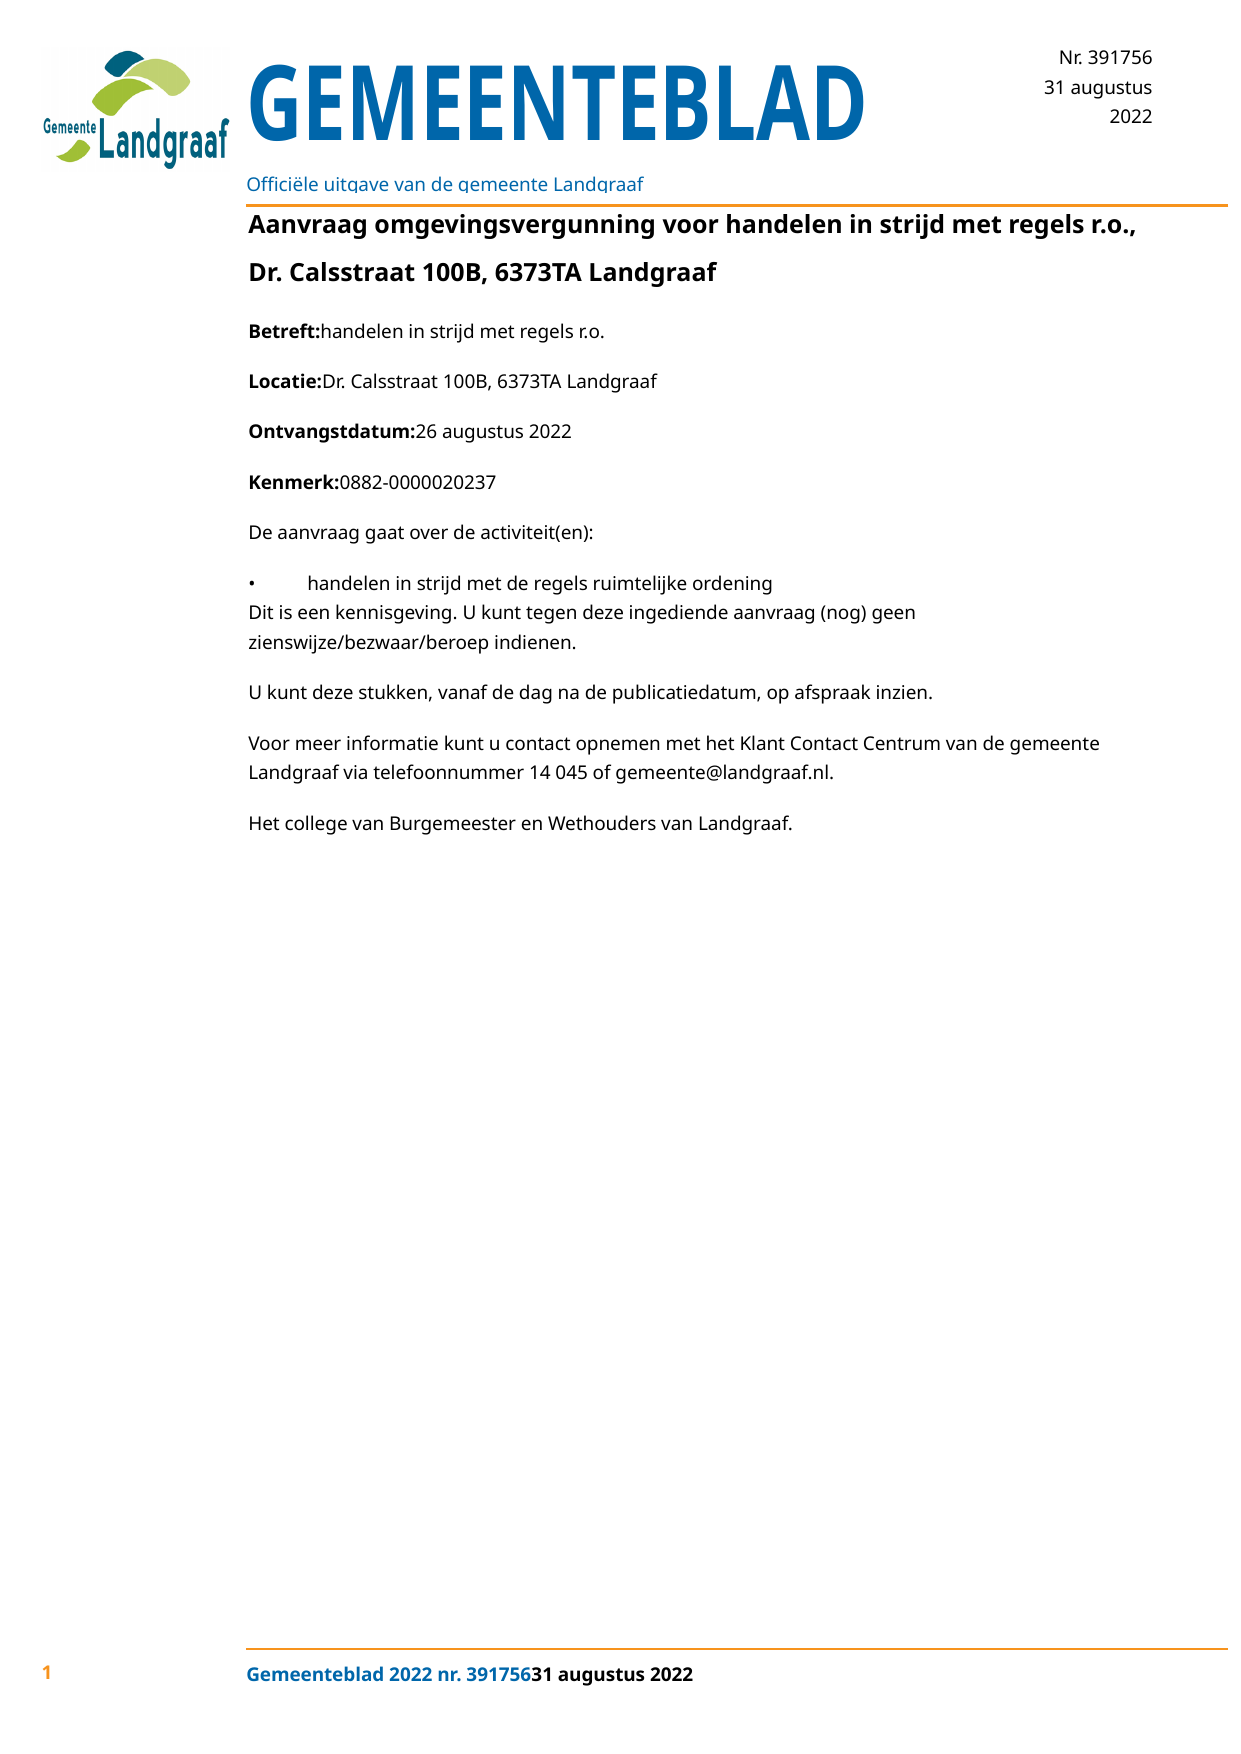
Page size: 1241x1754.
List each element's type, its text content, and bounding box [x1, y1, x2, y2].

text Dit is een kennisgeving. U kunt tegen deze ingediende aanvraag (nog) geen zienswijze/bezwaar/beroep indienen. [248, 599, 1152, 655]
text Voor meer informatie kunt u contact opnemen met het Klant Contact Centrum van de gemeente Landgraaf via telefoonnummer 14 045 of gemeente@landgraaf.nl. [248, 730, 1152, 785]
text Ontvangstdatum:26 augustus 2022 [248, 419, 1152, 444]
text U kunt deze stukken, vanaf de dag na de publicatiedatum, op afspraak inzien. [248, 679, 1152, 705]
text Aanvraag omgevingsvergunning voor handelen in strijd met regels r.o., Dr. Calsstraat 100B, 6373TA Landgraaf [248, 207, 1152, 288]
text Betreft:handelen in strijd met regels r.o. [248, 318, 1152, 344]
text De aanvraag gaat over de activiteit(en): [248, 519, 1152, 545]
text Het college van Burgemeester en Wethouders van Landgraaf. [248, 810, 1152, 836]
text Kenmerk:0882-0000020237 [248, 469, 1152, 495]
picture [41, 47, 231, 172]
list handelen in strijd met de regels ruimtelijke ordening [248, 570, 1152, 596]
text Locatie:Dr. Calsstraat 100B, 6373TA Landgraaf [248, 368, 1152, 394]
